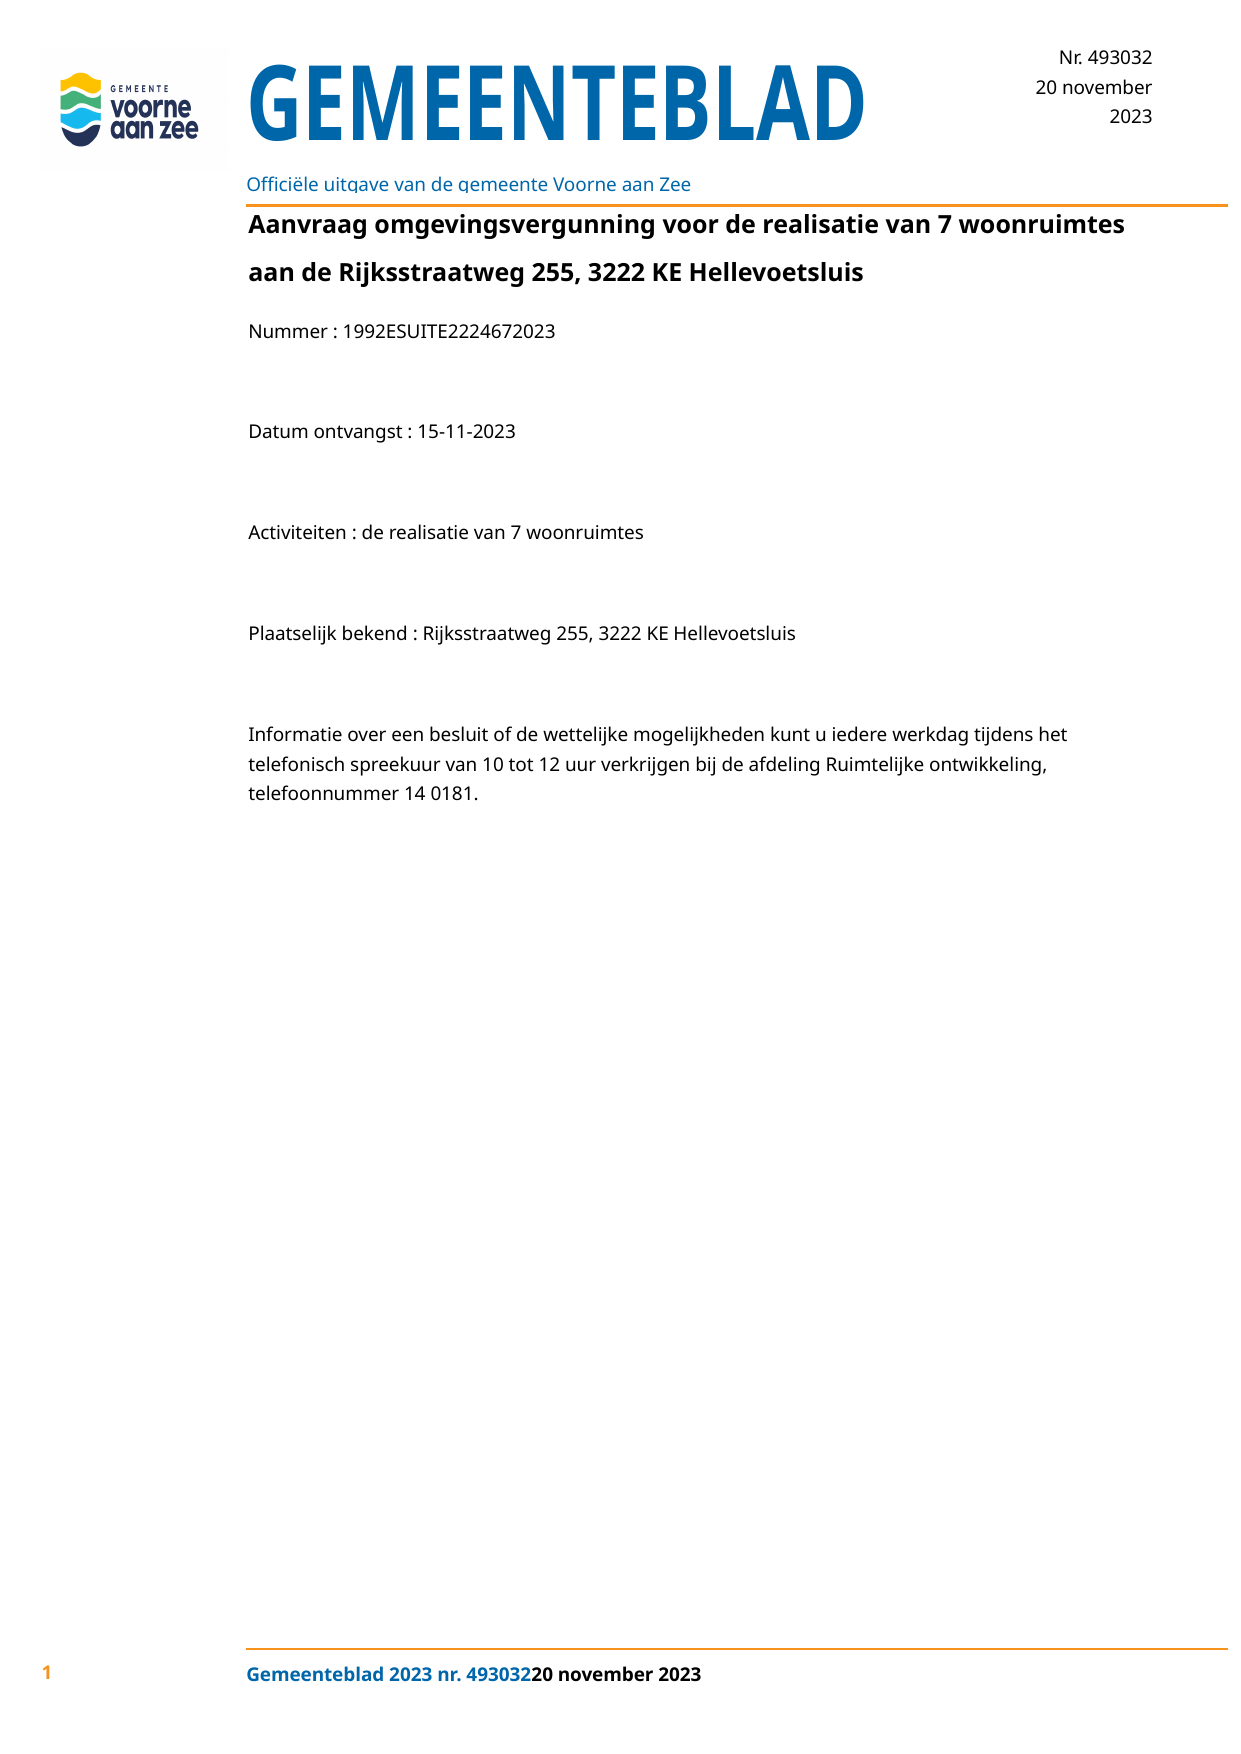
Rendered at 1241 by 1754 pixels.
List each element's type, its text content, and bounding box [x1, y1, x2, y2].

text Plaatselijk bekend : Rijksstraatweg 255, 3222 KE Hellevoetsluis [248, 620, 1152, 646]
text Aanvraag omgevingsvergunning voor de realisatie van 7 woonruimtes aan de Rijksstraatweg 255, 3222 KE Hellevoetsluis [248, 207, 1152, 288]
text Informatie over een besluit of de wettelijke mogelijkheden kunt u iedere werkdag tijdens het telefonisch spreekuur van 10 tot 12 uur verkrijgen bij de afdeling Ruimtelijke ontwikkeling, telefoonnummer 14 0181. [248, 721, 1152, 806]
text Nummer : 1992ESUITE2224672023 [248, 318, 1152, 344]
picture [41, 47, 231, 172]
text Datum ontvangst : 15-11-2023 [248, 419, 1152, 444]
text Activiteiten : de realisatie van 7 woonruimtes [248, 519, 1152, 545]
